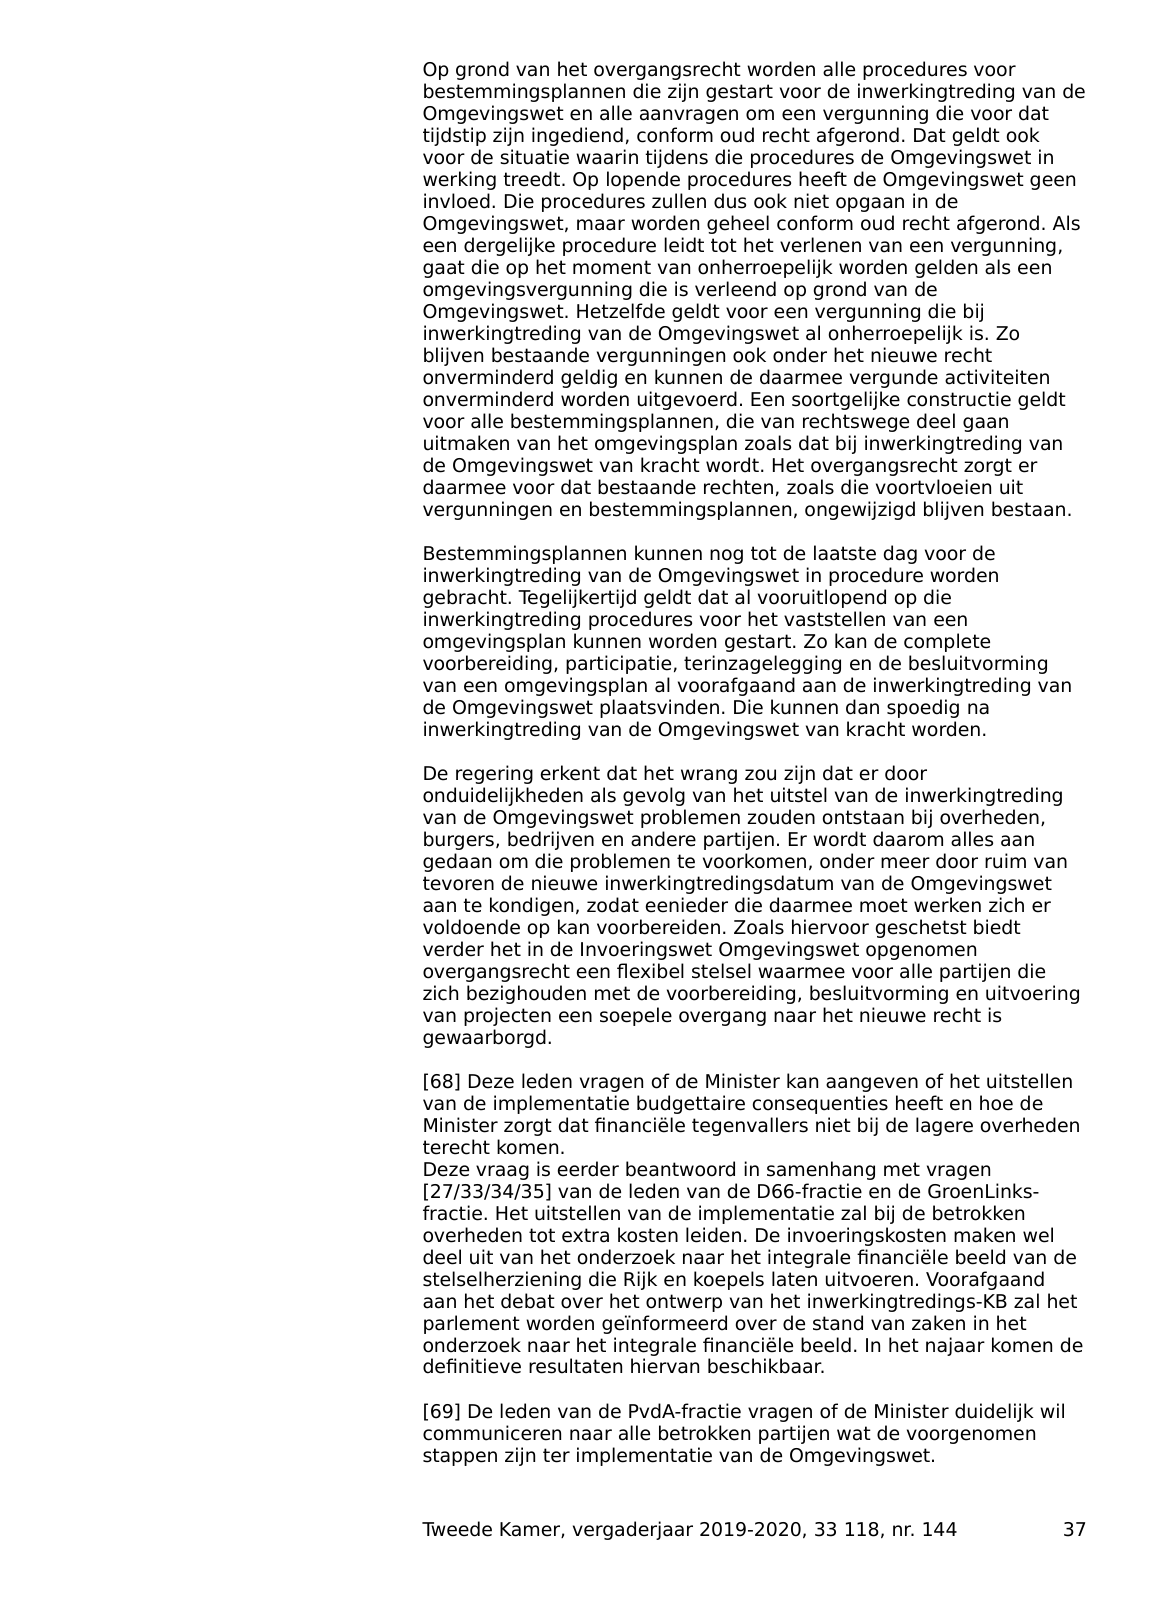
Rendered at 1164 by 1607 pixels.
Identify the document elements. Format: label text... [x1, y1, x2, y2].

text Op grond van het overgangsrecht worden alle procedures voor bestemmingsplannen die zijn gestart voor de inwerkingtreding van de Omgevingswet en alle aanvragen om een vergunning die voor dat tijdstip zijn ingediend, conform oud recht afgerond. Dat geldt ook voor de situatie waarin tijdens die procedures de Omgevingswet in werking treedt. Op lopende procedures heeft de Omgevingswet geen invloed. Die procedures zullen dus ook niet opgaan in de Omgevingswet, maar worden geheel conform oud recht afgerond. Als een dergelijke procedure leidt tot het verlenen van een vergunning, gaat die op het moment van onherroepelijk worden gelden als een omgevingsvergunning die is verleend op grond van de Omgevingswet. Hetzelfde geldt voor een vergunning die bij inwerkingtreding van de Omgevingswet al onherroepelijk is. Zo blijven bestaande vergunningen ook onder het nieuwe recht onverminderd geldig en kunnen de daarmee vergunde activiteiten onverminderd worden uitgevoerd. Een soortgelijke constructie geldt voor alle bestemmingsplannen, die van rechtswege deel gaan uitmaken van het omgevingsplan zoals dat bij inwerkingtreding van de Omgevingswet van kracht wordt. Het overgangsrecht zorgt er daarmee voor dat bestaande rechten, zoals die voortvloeien uit vergunningen en bestemmingsplannen, ongewijzigd blijven bestaan. [422, 59, 1087, 521]
text Bestemmingsplannen kunnen nog tot de laatste dag voor de inwerkingtreding van de Omgevingswet in procedure worden gebracht. Tegelijkertijd geldt dat al vooruitlopend op die inwerkingtreding procedures voor het vaststellen van een omgevingsplan kunnen worden gestart. Zo kan de complete voorbereiding, participatie, terinzagelegging en de besluitvorming van een omgevingsplan al voorafgaand aan de inwerkingtreding van de Omgevingswet plaatsvinden. Die kunnen dan spoedig na inwerkingtreding van de Omgevingswet van kracht worden. [422, 543, 1087, 741]
text Deze vraag is eerder beantwoord in samenhang met vragen [27/33/34/35] van de leden van de D66-fractie en de GroenLinks-fractie. Het uitstellen van de implementatie zal bij de betrokken overheden tot extra kosten leiden. De invoeringskosten maken wel deel uit van het onderzoek naar het integrale financiële beeld van de stelselherziening die Rijk en koepels laten uitvoeren. Voorafgaand aan het debat over het ontwerp van het inwerkingtredings-KB zal het parlement worden geïnformeerd over de stand van zaken in het onderzoek naar het integrale financiële beeld. In het najaar komen de definitieve resultaten hiervan beschikbaar. [422, 1159, 1087, 1378]
text [69] De leden van de PvdA-fractie vragen of de Minister duidelijk wil communiceren naar alle betrokken partijen wat de voorgenomen stappen zijn ter implementatie van de Omgevingswet. [422, 1401, 1087, 1467]
text De regering erkent dat het wrang zou zijn dat er door onduidelijkheden als gevolg van het uitstel van de inwerkingtreding van de Omgevingswet problemen zouden ontstaan bij overheden, burgers, bedrijven en andere partijen. Er wordt daarom alles aan gedaan om die problemen te voorkomen, onder meer door ruim van tevoren de nieuwe inwerkingtredingsdatum van de Omgevingswet aan te kondigen, zodat eenieder die daarmee moet werken zich er voldoende op kan voorbereiden. Zoals hiervoor geschetst biedt verder het in de Invoeringswet Omgevingswet opgenomen overgangsrecht een flexibel stelsel waarmee voor alle partijen die zich bezighouden met de voorbereiding, besluitvorming en uitvoering van projecten een soepele overgang naar het nieuwe recht is gewaarborgd. [422, 763, 1087, 1048]
text [68] Deze leden vragen of de Minister kan aangeven of het uitstellen van de implementatie budgettaire consequenties heeft en hoe de Minister zorgt dat financiële tegenvallers niet bij de lagere overheden terecht komen. [422, 1071, 1087, 1159]
